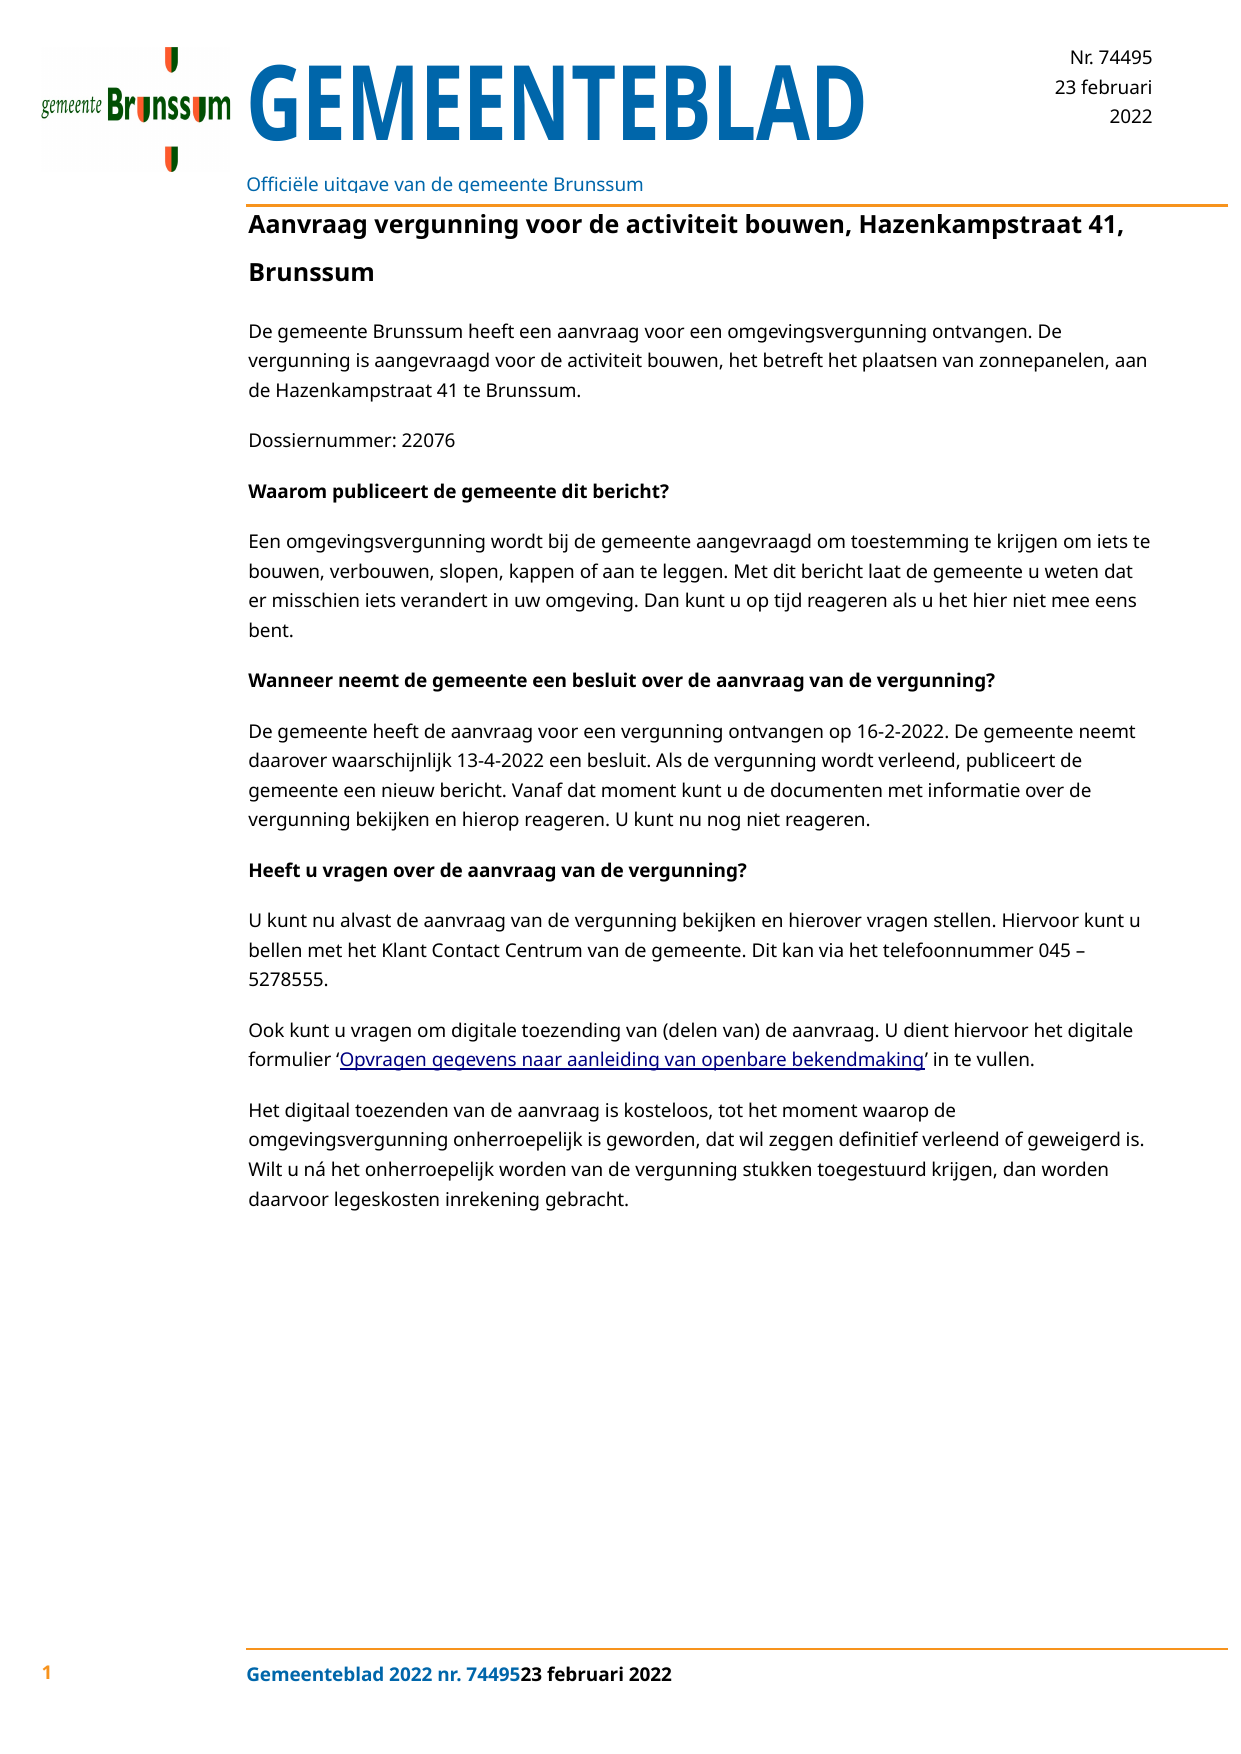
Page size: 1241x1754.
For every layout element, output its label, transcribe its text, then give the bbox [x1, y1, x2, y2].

text Heeft u vragen over de aanvraag van de vergunning? [248, 857, 1152, 883]
text Waarom publiceert de gemeente dit bericht? [248, 478, 1152, 504]
text Aanvraag vergunning voor de activiteit bouwen, Hazenkampstraat 41, Brunssum [248, 207, 1152, 288]
text Wanneer neemt de gemeente een besluit over de aanvraag van de vergunning? [248, 667, 1152, 693]
text Een omgevingsvergunning wordt bij de gemeente aangevraagd om toestemming te krijgen om iets te bouwen, verbouwen, slopen, kappen of aan te leggen. Met dit bericht laat de gemeente u weten dat er misschien iets verandert in uw omgeving. Dan kunt u op tijd reageren als u het hier niet mee eens bent. [248, 528, 1152, 643]
text Het digitaal toezenden van de aanvraag is kosteloos, tot het moment waarop de omgevingsvergunning onherroepelijk is geworden, dat wil zeggen definitief verleend of geweigerd is. Wilt u ná het onherroepelijk worden van de vergunning stukken toegestuurd krijgen, dan worden daarvoor legeskosten inrekening gebracht. [248, 1097, 1152, 1212]
picture [41, 47, 231, 172]
text U kunt nu alvast de aanvraag van de vergunning bekijken en hierover vragen stellen. Hiervoor kunt u bellen met het Klant Contact Centrum van de gemeente. Dit kan via het telefoonnummer 045 – 5278555. [248, 907, 1152, 992]
text Dossiernummer: 22076 [248, 427, 1152, 453]
text Ook kunt u vragen om digitale toezending van (delen van) de aanvraag. U dient hiervoor het digitale formulier ‘Opvragen gegevens naar aanleiding van openbare bekendmaking’ in te vullen. [248, 1017, 1152, 1072]
text De gemeente Brunssum heeft een aanvraag voor een omgevingsvergunning ontvangen. De vergunning is aangevraagd voor de activiteit bouwen, het betreft het plaatsen van zonnepanelen, aan de Hazenkampstraat 41 te Brunssum. [248, 318, 1152, 403]
text De gemeente heeft de aanvraag voor een vergunning ontvangen op 16-2-2022. De gemeente neemt daarover waarschijnlijk 13-4-2022 een besluit. Als de vergunning wordt verleend, publiceert de gemeente een nieuw bericht. Vanaf dat moment kunt u de documenten met informatie over de vergunning bekijken en hierop reageren. U kunt nu nog niet reageren. [248, 718, 1152, 832]
